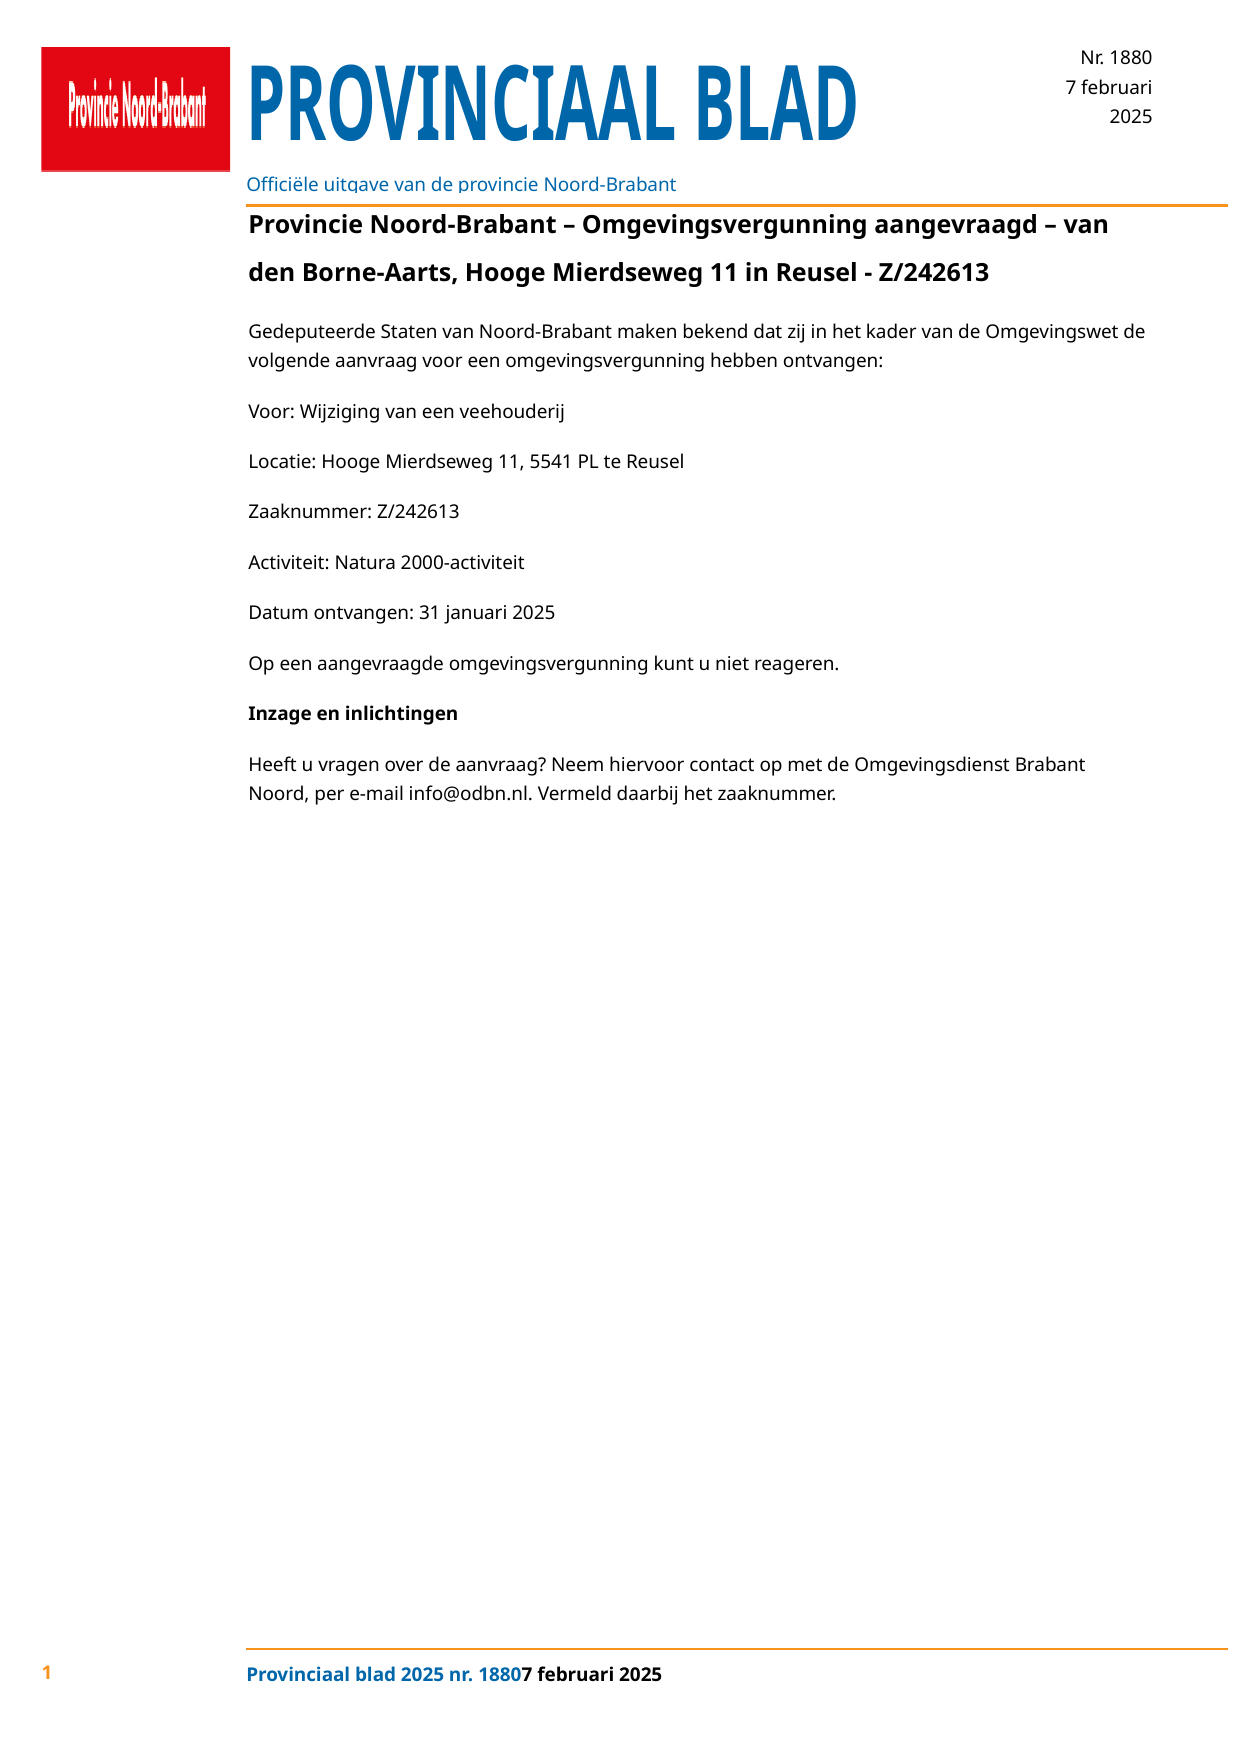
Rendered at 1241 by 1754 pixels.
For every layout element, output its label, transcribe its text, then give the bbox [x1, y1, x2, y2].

text Activiteit: Natura 2000-activiteit [248, 549, 1152, 575]
text Gedeputeerde Staten van Noord-Brabant maken bekend dat zij in het kader van de Omgevingswet de volgende aanvraag voor een omgevingsvergunning hebben ontvangen: [248, 318, 1152, 373]
text Op een aangevraagde omgevingsvergunning kunt u niet reageren. [248, 650, 1152, 676]
text Inzage en inlichtingen [248, 700, 1152, 726]
text Provincie Noord-Brabant – Omgevingsvergunning aangevraagd – van den Borne-Aarts, Hooge Mierdseweg 11 in Reusel - Z/242613 [248, 207, 1152, 288]
text Locatie: Hooge Mierdseweg 11, 5541 PL te Reusel [248, 448, 1152, 474]
text Voor: Wijziging van een veehouderij [248, 398, 1152, 424]
text Datum ontvangen: 31 januari 2025 [248, 599, 1152, 625]
text Zaaknummer: Z/242613 [248, 499, 1152, 524]
text Heeft u vragen over de aanvraag? Neem hiervoor contact op met de Omgevingsdienst Brabant Noord, per e-mail info@odbn.nl. Vermeld daarbij het zaaknummer. [248, 751, 1152, 806]
picture [41, 47, 231, 172]
